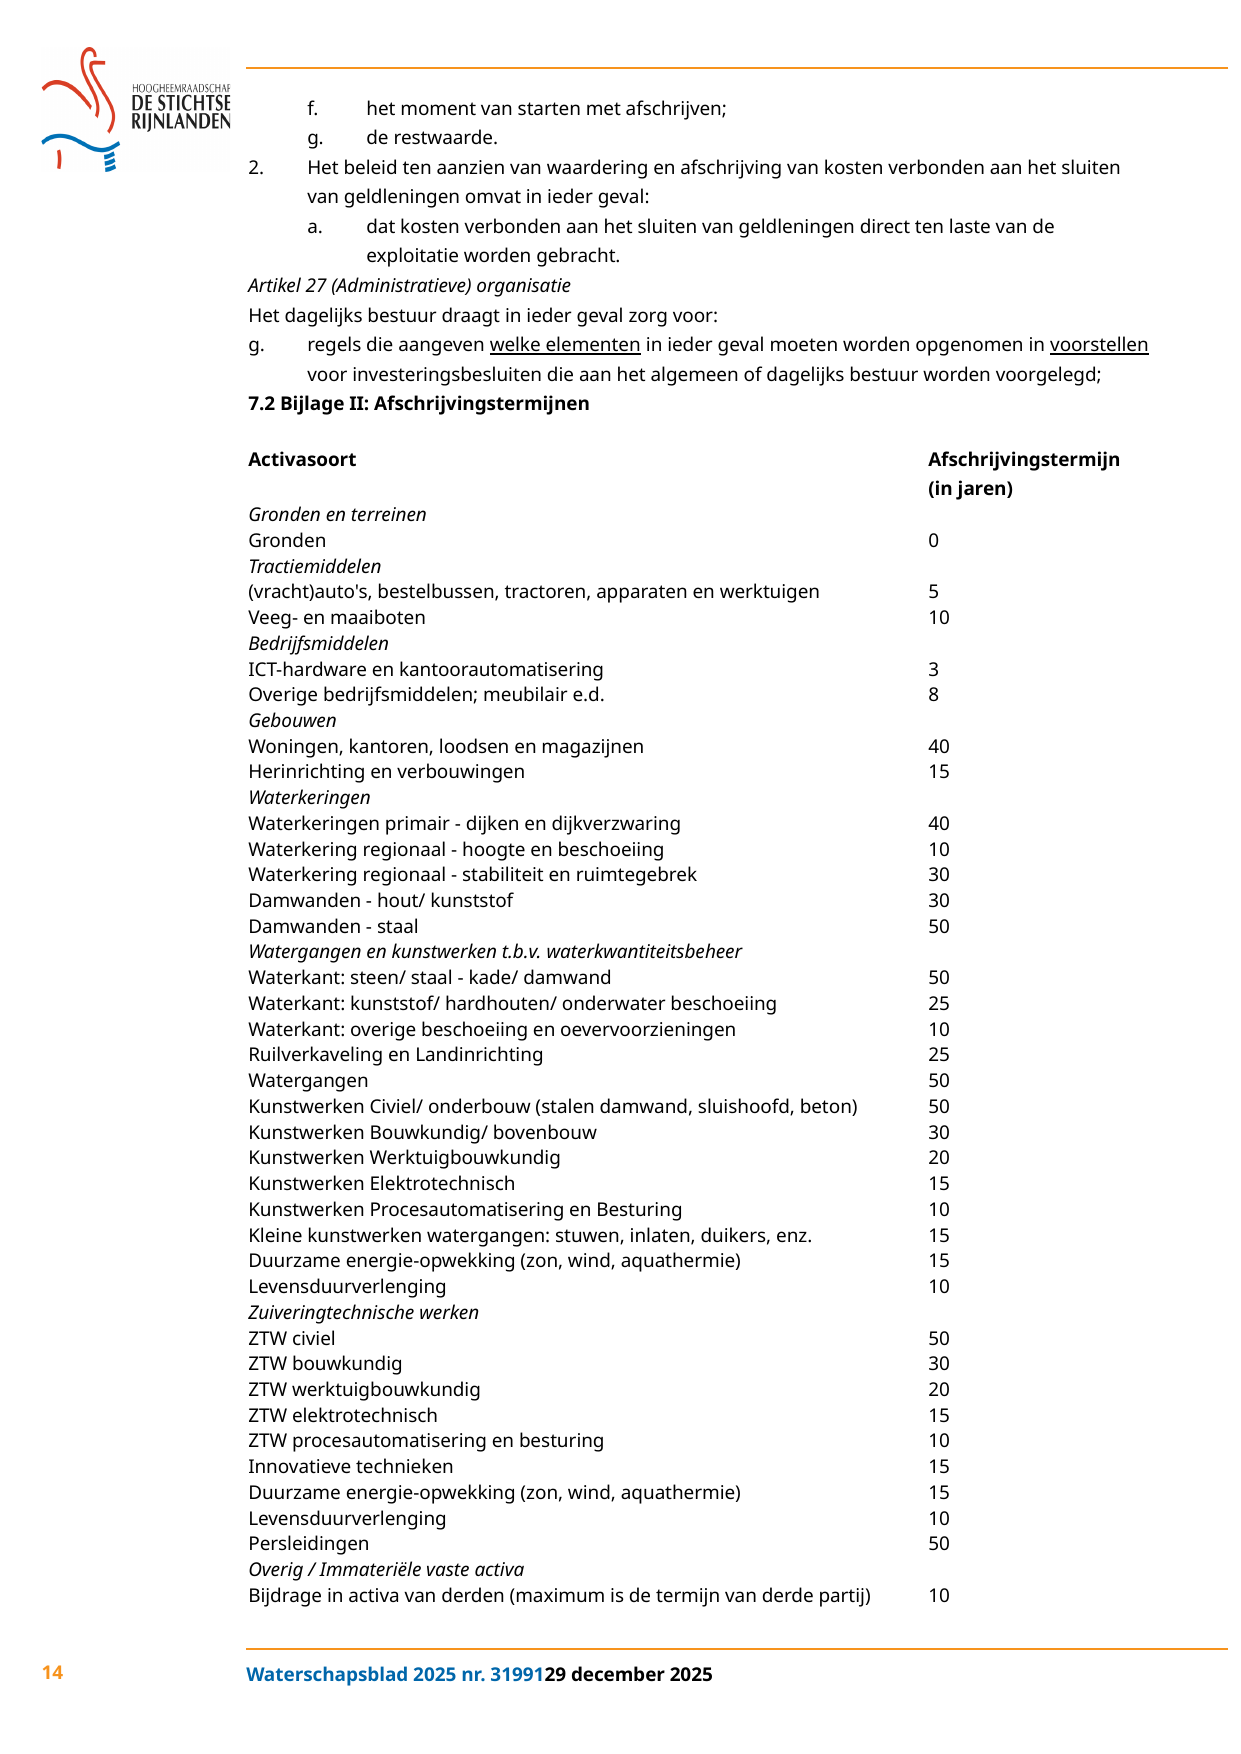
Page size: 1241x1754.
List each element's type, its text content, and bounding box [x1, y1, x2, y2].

table_cell Zuiveringtechnische werken [248, 1299, 928, 1325]
table_cell Kunstwerken Werktuigbouwkundig [248, 1145, 928, 1170]
table_cell 10 [928, 1505, 1152, 1531]
list dat kosten verbonden aan het sluiten van geldleningen direct ten laste van de exploitatie worden gebracht. [307, 213, 1152, 268]
table_cell Bedrijfsmiddelen [248, 630, 928, 656]
table_cell Innovatieve technieken [248, 1453, 928, 1479]
table_cell Kleine kunstwerken watergangen: stuwen, inlaten, duikers, enz. [248, 1222, 928, 1247]
table_cell ZTW procesautomatisering en besturing [248, 1428, 928, 1453]
table_cell 15 [928, 1170, 1152, 1196]
table_cell Gebouwen [248, 707, 928, 733]
table_cell Duurzame energie-opwekking (zon, wind, aquathermie) [248, 1479, 928, 1505]
table_cell Veeg- en maaiboten [248, 604, 928, 630]
table_cell Woningen, kantoren, loodsen en magazijnen [248, 733, 928, 759]
table_cell 20 [928, 1376, 1152, 1402]
table_cell 3 [928, 656, 1152, 681]
table_cell 30 [928, 862, 1152, 887]
table_cell 50 [928, 913, 1152, 939]
table_cell Waterkant: steen/ staal - kade/ damwand [248, 965, 928, 990]
table_cell Waterkering regionaal - stabiliteit en ruimtegebrek [248, 862, 928, 887]
table_cell 15 [928, 1248, 1152, 1273]
picture [41, 47, 231, 172]
text 7.2 Bijlage II: Afschrijvingstermijnen [248, 391, 1152, 416]
table_cell 5 [928, 579, 1152, 604]
table_cell Damwanden - staal [248, 913, 928, 939]
table_header Activasoort [248, 446, 928, 501]
table_cell 10 [928, 1582, 1152, 1608]
table_cell 10 [928, 1196, 1152, 1222]
table_cell [928, 553, 1152, 578]
table_cell [928, 630, 1152, 656]
table_cell 20 [928, 1145, 1152, 1170]
table_cell 10 [928, 1016, 1152, 1042]
table_cell 8 [928, 681, 1152, 707]
table_cell 50 [928, 1093, 1152, 1119]
list Het beleid ten aanzien van waardering en afschrijving van kosten verbonden aan het sluiten van geldleningen omvat in ieder geval: [248, 154, 1152, 209]
table_cell 30 [928, 887, 1152, 913]
table_cell [928, 939, 1152, 964]
text Artikel 27 (Administratieve) organisatie [248, 272, 1152, 298]
table_cell 50 [928, 1068, 1152, 1093]
table_cell Waterkeringen primair - dijken en dijkverzwaring [248, 810, 928, 836]
table_cell [928, 784, 1152, 810]
table_cell Persleidingen [248, 1531, 928, 1556]
table_cell 15 [928, 759, 1152, 784]
table_header Afschrijvingstermijn (in jaren) [928, 446, 1152, 501]
table_cell (vracht)auto's, bestelbussen, tractoren, apparaten en werktuigen [248, 579, 928, 604]
table_cell Ruilverkaveling en Landinrichting [248, 1042, 928, 1067]
table_cell ZTW civiel [248, 1325, 928, 1350]
table_cell Damwanden - hout/ kunststof [248, 887, 928, 913]
table_cell Kunstwerken Bouwkundig/ bovenbouw [248, 1119, 928, 1144]
table_cell Kunstwerken Procesautomatisering en Besturing [248, 1196, 928, 1222]
table_cell ZTW bouwkundig [248, 1350, 928, 1376]
table_cell 30 [928, 1119, 1152, 1144]
table_cell Overige bedrijfsmiddelen; meubilair e.d. [248, 681, 928, 707]
table_cell [928, 501, 1152, 527]
table_cell Herinrichting en verbouwingen [248, 759, 928, 784]
table_cell 15 [928, 1402, 1152, 1428]
table_cell [928, 1556, 1152, 1582]
table_cell Levensduurverlenging [248, 1273, 928, 1299]
table_cell 15 [928, 1453, 1152, 1479]
list de restwaarde. [307, 124, 1152, 150]
table_cell Bijdrage in activa van derden (maximum is de termijn van derde partij) [248, 1582, 928, 1608]
list het moment van starten met afschrijven; [307, 95, 1152, 121]
table_cell Overig / Immateriële vaste activa [248, 1556, 928, 1582]
table_cell Gronden [248, 527, 928, 553]
table_cell 10 [928, 1428, 1152, 1453]
table_cell Waterkering regionaal - hoogte en beschoeiing [248, 836, 928, 862]
table_cell Kunstwerken Civiel/ onderbouw (stalen damwand, sluishoofd, beton) [248, 1093, 928, 1119]
table_cell ZTW elektrotechnisch [248, 1402, 928, 1428]
table_cell 30 [928, 1350, 1152, 1376]
table_cell Gronden en terreinen [248, 501, 928, 527]
list regels die aangeven welke elementen in ieder geval moeten worden opgenomen in voorstellen voor investeringsbesluiten die aan het algemeen of dagelijks bestuur worden voorgelegd; [248, 331, 1152, 387]
table_cell Watergangen en kunstwerken t.b.v. waterkwantiteitsbeheer [248, 939, 928, 964]
table_cell 50 [928, 1325, 1152, 1350]
table_cell 15 [928, 1222, 1152, 1247]
table_cell 40 [928, 733, 1152, 759]
table_cell 50 [928, 1531, 1152, 1556]
table_cell ZTW werktuigbouwkundig [248, 1376, 928, 1402]
table_cell 10 [928, 836, 1152, 862]
table_cell 25 [928, 1042, 1152, 1067]
table_cell Tractiemiddelen [248, 553, 928, 578]
table_cell [928, 707, 1152, 733]
table_cell 50 [928, 965, 1152, 990]
table_cell Levensduurverlenging [248, 1505, 928, 1531]
text Het dagelijks bestuur draagt in ieder geval zorg voor: [248, 302, 1152, 328]
table_cell Duurzame energie-opwekking (zon, wind, aquathermie) [248, 1248, 928, 1273]
table_cell 40 [928, 810, 1152, 836]
table_cell Waterkeringen [248, 784, 928, 810]
table_cell 15 [928, 1479, 1152, 1505]
table_cell [928, 1299, 1152, 1325]
table_cell 10 [928, 1273, 1152, 1299]
table_cell Waterkant: overige beschoeiing en oevervoorzieningen [248, 1016, 928, 1042]
table_cell Waterkant: kunststof/ hardhouten/ onderwater beschoeiing [248, 990, 928, 1016]
table_cell 25 [928, 990, 1152, 1016]
table_cell ICT-hardware en kantoorautomatisering [248, 656, 928, 681]
table_cell Kunstwerken Elektrotechnisch [248, 1170, 928, 1196]
table_cell Watergangen [248, 1068, 928, 1093]
table_cell 10 [928, 604, 1152, 630]
table_cell 0 [928, 527, 1152, 553]
